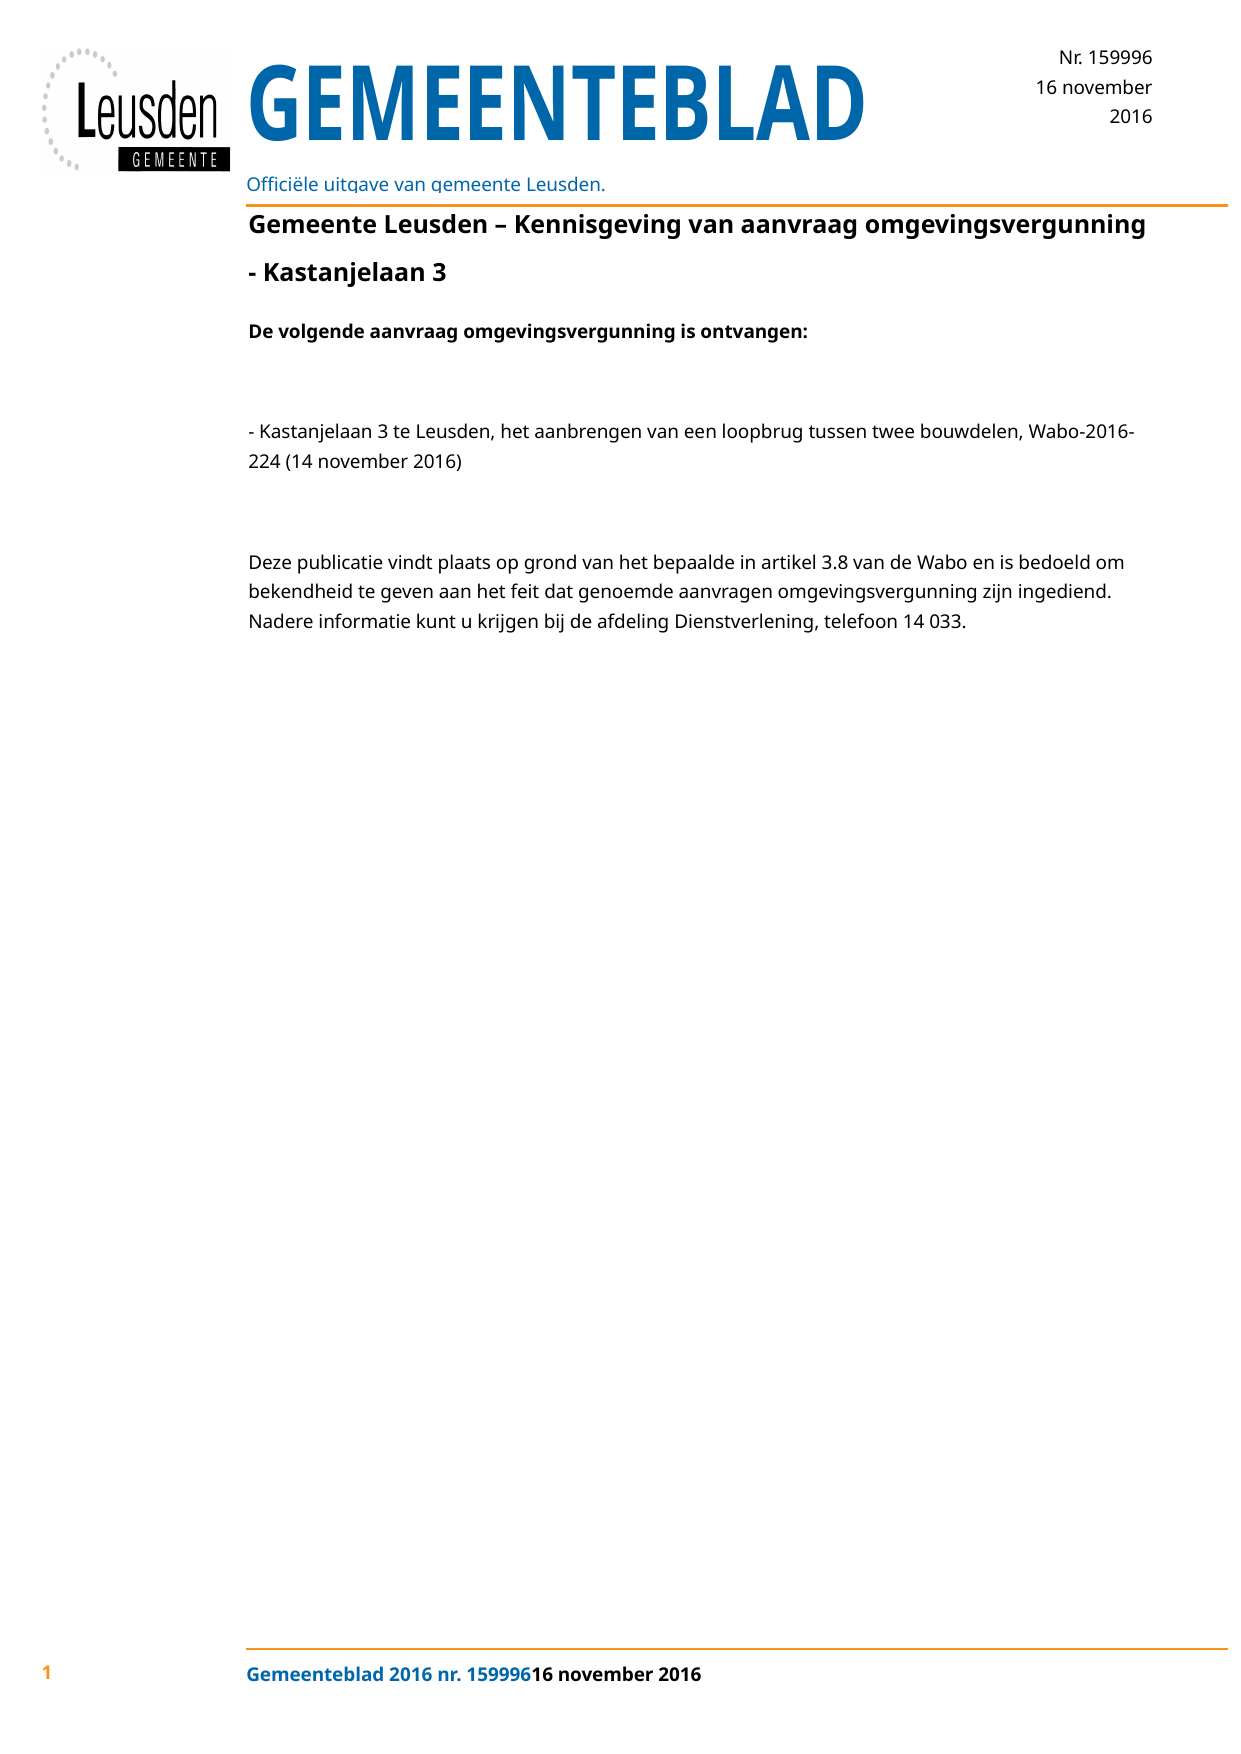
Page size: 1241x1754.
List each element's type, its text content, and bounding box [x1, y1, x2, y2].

text - Kastanjelaan 3 te Leusden, het aanbrengen van een loopbrug tussen twee bouwdelen, Wabo-2016-224 (14 november 2016) [248, 419, 1152, 474]
text Gemeente Leusden – Kennisgeving van aanvraag omgevingsvergunning - Kastanjelaan 3 [248, 207, 1152, 288]
text Deze publicatie vindt plaats op grond van het bepaalde in artikel 3.8 van de Wabo en is bedoeld om bekendheid te geven aan het feit dat genoemde aanvragen omgevingsvergunning zijn ingediend. Nadere informatie kunt u krijgen bij de afdeling Dienstverlening, telefoon 14 033. [248, 549, 1152, 634]
text De volgende aanvraag omgevingsvergunning is ontvangen: [248, 318, 1152, 344]
picture [41, 47, 231, 172]
